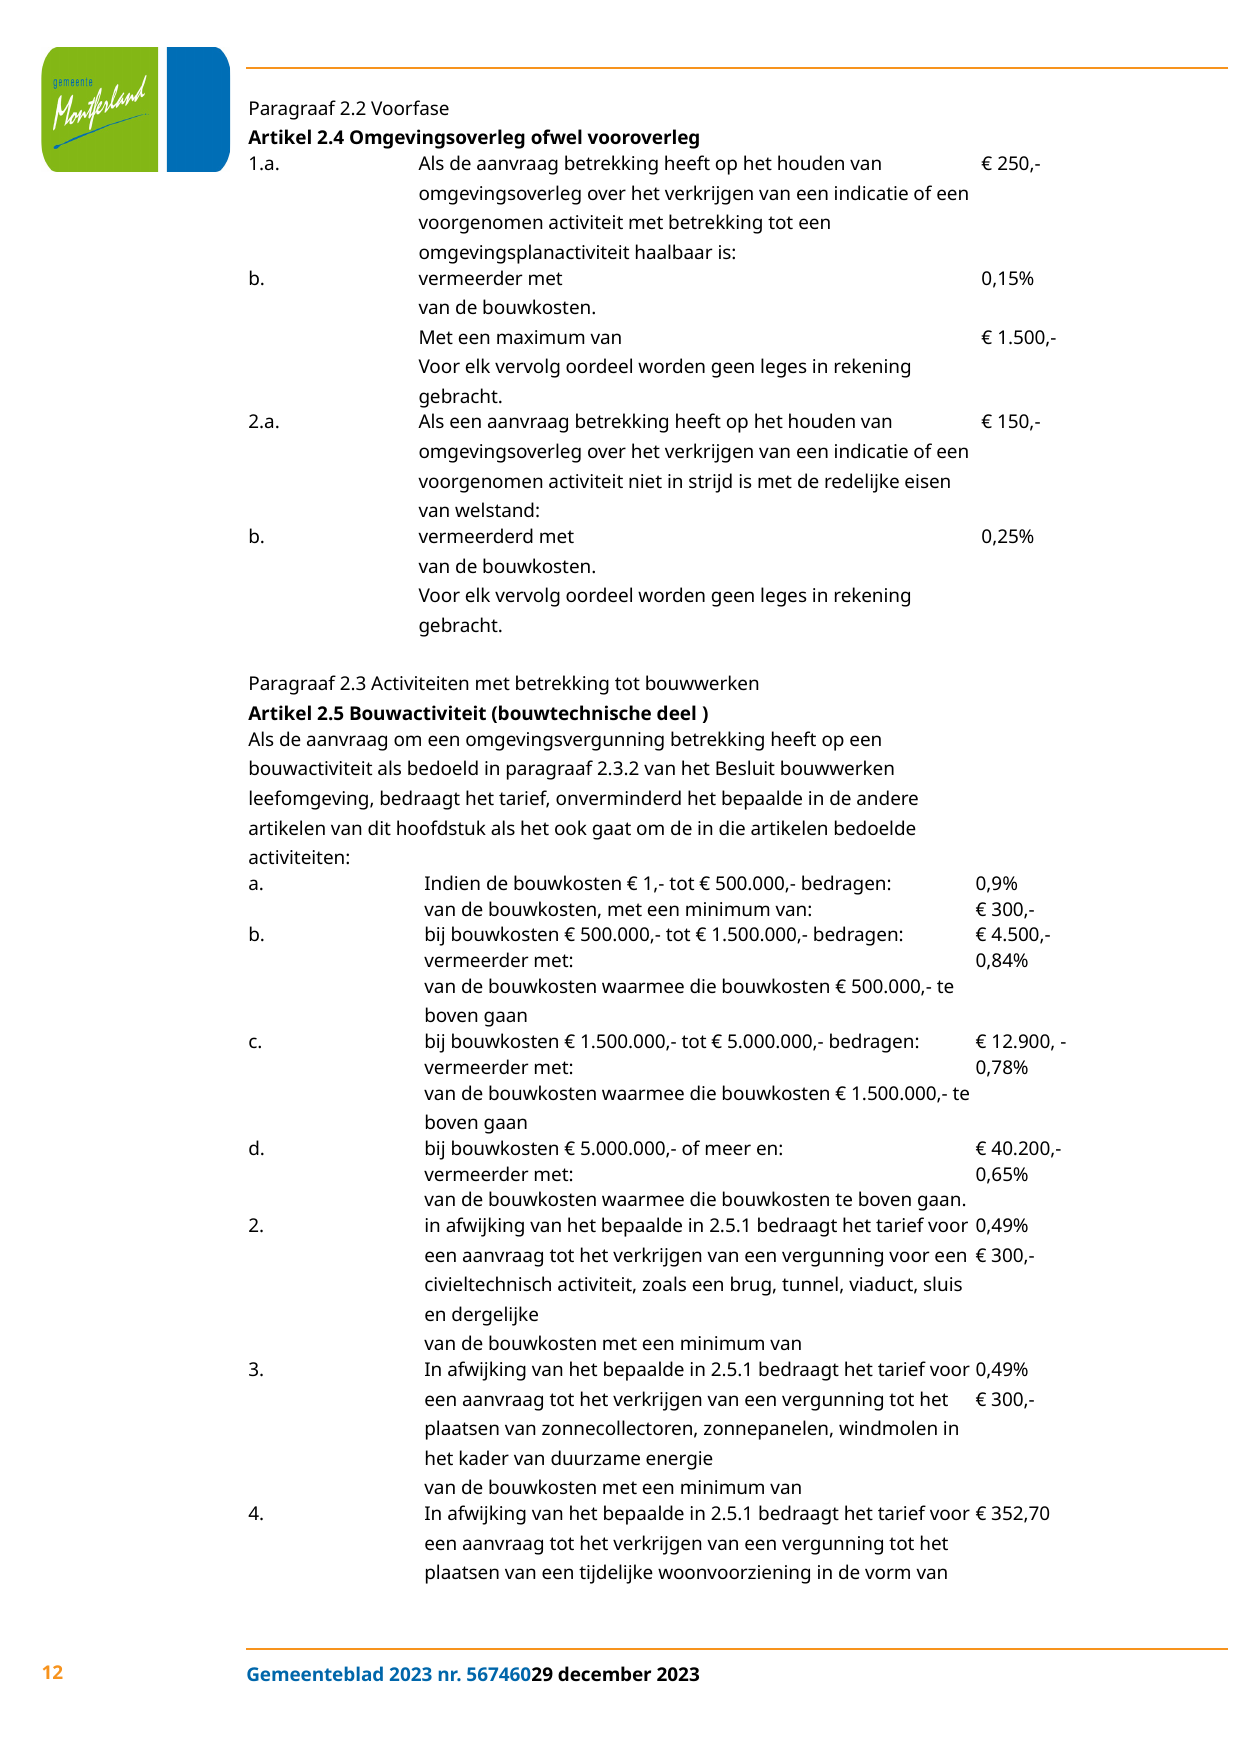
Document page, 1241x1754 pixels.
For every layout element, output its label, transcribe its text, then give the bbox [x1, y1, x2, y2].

table_cell b. [248, 265, 418, 409]
table_cell bij bouwkosten € 1.500.000,- tot € 5.000.000,- bedragen: [424, 1028, 975, 1054]
table_cell [975, 1186, 1152, 1212]
table_header [975, 700, 1152, 726]
table_cell Als een aanvraag betrekking heeft op het houden van omgevingsoverleg over het verkrijgen van een indicatie of een voorgenomen activiteit niet in strijd is met de redelijke eisen van welstand: [418, 409, 981, 523]
table_cell € 40.200,- [975, 1135, 1152, 1161]
table_cell 0,15% € 1.500,- [981, 265, 1152, 409]
table_cell in afwijking van het bepaalde in 2.5.1 bedraagt het tarief voor een aanvraag tot het verkrijgen van een vergunning voor een civieltechnisch activiteit, zoals een brug, tunnel, viaduct, sluis en dergelijke van de bouwkosten met een minimum van [424, 1212, 975, 1356]
table_cell [248, 1054, 424, 1080]
table_cell d. [248, 1135, 424, 1161]
table_cell 4. [248, 1500, 424, 1585]
table_cell [248, 1186, 424, 1212]
table_cell van de bouwkosten waarmee die bouwkosten € 1.500.000,- te boven gaan [424, 1080, 975, 1135]
table_cell van de bouwkosten waarmee die bouwkosten te boven gaan. [424, 1186, 975, 1212]
table_cell 0,49% € 300,- [975, 1356, 1152, 1500]
table_cell vermeerder met van de bouwkosten. Met een maximum van Voor elk vervolg oordeel worden geen leges in rekening gebracht. [418, 265, 981, 409]
table_cell 0,25% [981, 523, 1152, 638]
table_cell [975, 973, 1152, 1028]
table_cell In afwijking van het bepaalde in 2.5.1 bedraagt het tarief voor een aanvraag tot het verkrijgen van een vergunning tot het plaatsen van een tijdelijke woonvoorziening in de vorm van [424, 1500, 975, 1585]
table_cell € 12.900, - [975, 1028, 1152, 1054]
text Paragraaf 2.3 Activiteiten met betrekking tot bouwwerken [248, 671, 1152, 696]
table_cell € 4.500,- [975, 921, 1152, 947]
table_cell vermeerderd met van de bouwkosten. Voor elk vervolg oordeel worden geen leges in rekening gebracht. [418, 523, 981, 638]
table_cell vermeerder met: [424, 947, 975, 973]
table_cell Indien de bouwkosten € 1,- tot € 500.000,- bedragen: [424, 870, 975, 896]
table_cell € 352,70 [975, 1500, 1152, 1585]
table_cell 0,84% [975, 947, 1152, 973]
table_header Artikel 2.5 Bouwactiviteit (bouwtechnische deel ) [248, 700, 975, 726]
table_cell € 250,- [981, 150, 1152, 265]
table_cell 2. [248, 1212, 424, 1356]
table_cell b. [248, 921, 424, 947]
table_cell [248, 1080, 424, 1135]
table_header [981, 125, 1152, 150]
table_cell € 150,- [981, 409, 1152, 523]
table_cell c. [248, 1028, 424, 1054]
table_cell 0,49% € 300,- [975, 1212, 1152, 1356]
table_cell 0,78% [975, 1054, 1152, 1080]
table_cell van de bouwkosten, met een minimum van: [424, 896, 975, 921]
table_cell 2.a. [248, 409, 418, 523]
table_cell van de bouwkosten waarmee die bouwkosten € 500.000,- te boven gaan [424, 973, 975, 1028]
table_cell 1.a. [248, 150, 418, 265]
table_cell In afwijking van het bepaalde in 2.5.1 bedraagt het tarief voor een aanvraag tot het verkrijgen van een vergunning tot het plaatsen van zonnecollectoren, zonnepanelen, windmolen in het kader van duurzame energie van de bouwkosten met een minimum van [424, 1356, 975, 1500]
table_cell bij bouwkosten € 500.000,- tot € 1.500.000,- bedragen: [424, 921, 975, 947]
table_cell [248, 947, 424, 973]
table_cell 0,65% [975, 1161, 1152, 1186]
text Paragraaf 2.2 Voorfase [248, 95, 1152, 121]
table_cell 0,9% [975, 870, 1152, 896]
table_header Artikel 2.4 Omgevingsoverleg ofwel vooroverleg [248, 125, 981, 150]
table_cell vermeerder met: [424, 1054, 975, 1080]
table_cell Als de aanvraag om een omgevingsvergunning betrekking heeft op een bouwactiviteit als bedoeld in paragraaf 2.3.2 van het Besluit bouwwerken leefomgeving, bedraagt het tarief, onverminderd het bepaalde in de andere artikelen van dit hoofdstuk als het ook gaat om de in die artikelen bedoelde activiteiten: [248, 726, 975, 870]
picture [41, 47, 231, 172]
table_cell 3. [248, 1356, 424, 1500]
table_cell [248, 973, 424, 1028]
table_cell bij bouwkosten € 5.000.000,- of meer en: [424, 1135, 975, 1161]
table_cell [975, 726, 1152, 870]
table_cell a. [248, 870, 424, 896]
table_cell b. [248, 523, 418, 638]
table_cell Als de aanvraag betrekking heeft op het houden van omgevingsoverleg over het verkrijgen van een indicatie of een voorgenomen activiteit met betrekking tot een omgevingsplanactiviteit haalbaar is: [418, 150, 981, 265]
table_cell vermeerder met: [424, 1161, 975, 1186]
table_cell [248, 1161, 424, 1186]
table_cell [248, 896, 424, 921]
table_cell € 300,- [975, 896, 1152, 921]
table_cell [975, 1080, 1152, 1135]
